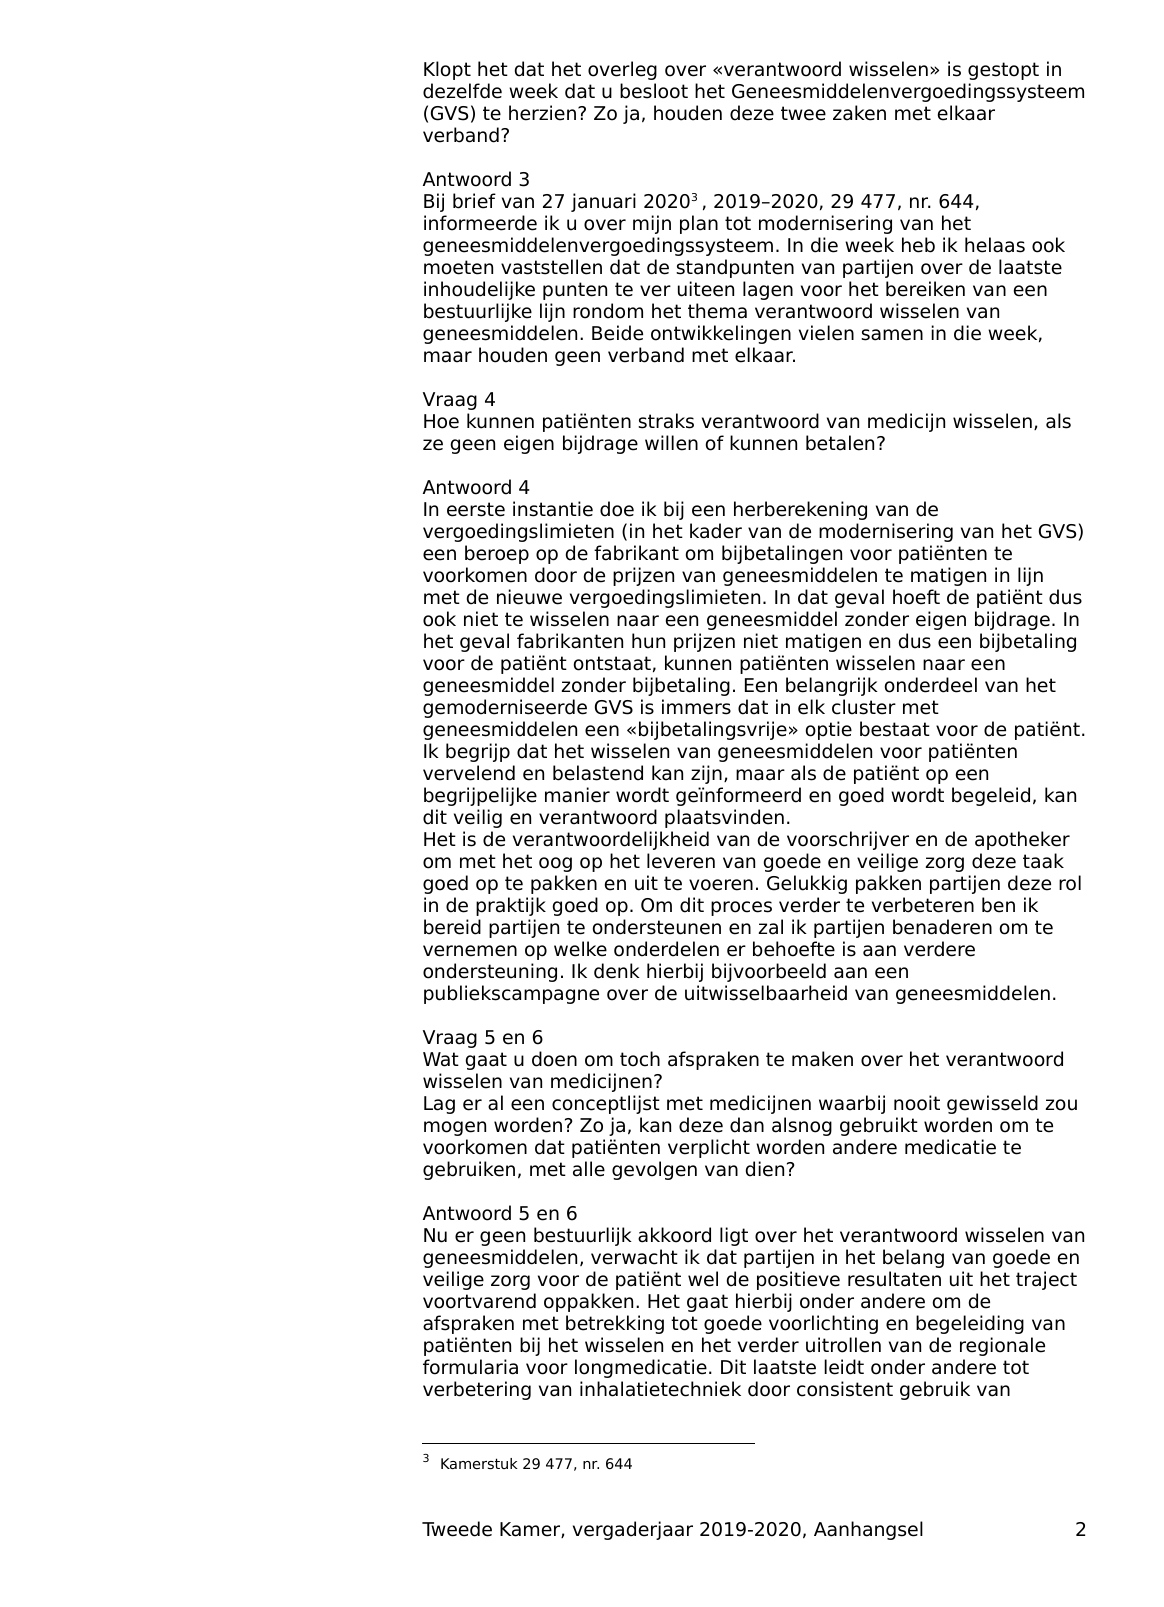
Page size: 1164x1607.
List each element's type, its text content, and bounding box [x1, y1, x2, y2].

text Antwoord 4 [422, 477, 1087, 499]
text Wat gaat u doen om toch afspraken te maken over het verantwoord wisselen van medicijnen? [422, 1049, 1087, 1093]
text Vraag 4 [422, 389, 1087, 411]
text Antwoord 3 [422, 169, 1087, 191]
text Vraag 5 en 6 [422, 1027, 1087, 1049]
text Hoe kunnen patiënten straks verantwoord van medicijn wisselen, als ze geen eigen bijdrage willen of kunnen betalen? [422, 411, 1087, 455]
text Ik begrijp dat het wisselen van geneesmiddelen voor patiënten vervelend en belastend kan zijn, maar als de patiënt op een begrijpelijke manier wordt geïnformeerd en goed wordt begeleid, kan dit veilig en verantwoord plaatsvinden. [422, 741, 1087, 829]
text Het is de verantwoordelijkheid van de voorschrijver en de apotheker om met het oog op het leveren van goede en veilige zorg deze taak goed op te pakken en uit te voeren. Gelukkig pakken partijen deze rol in de praktijk goed op. Om dit proces verder te verbeteren ben ik bereid partijen te ondersteunen en zal ik partijen benaderen om te vernemen op welke onderdelen er behoefte is aan verdere ondersteuning. Ik denk hierbij bijvoorbeeld aan een publiekscampagne over de uitwisselbaarheid van geneesmiddelen. [422, 829, 1087, 1005]
text Klopt het dat het overleg over «verantwoord wisselen» is gestopt in dezelfde week dat u besloot het Geneesmiddelenvergoedingssysteem (GVS) te herzien? Zo ja, houden deze twee zaken met elkaar verband? [422, 59, 1087, 147]
text Kamerstuk 29 477, nr. 644 [422, 1452, 1087, 1474]
text In eerste instantie doe ik bij een herberekening van de vergoedingslimieten (in het kader van de modernisering van het GVS) een beroep op de fabrikant om bijbetalingen voor patiënten te voorkomen door de prijzen van geneesmiddelen te matigen in lijn met de nieuwe vergoedingslimieten. In dat geval hoeft de patiënt dus ook niet te wisselen naar een geneesmiddel zonder eigen bijdrage. In het geval fabrikanten hun prijzen niet matigen en dus een bijbetaling voor de patiënt ontstaat, kunnen patiënten wisselen naar een geneesmiddel zonder bijbetaling. Een belangrijk onderdeel van het gemoderniseerde GVS is immers dat in elk cluster met geneesmiddelen een «bijbetalingsvrije» optie bestaat voor de patiënt. [422, 499, 1087, 741]
text Lag er al een conceptlijst met medicijnen waarbij nooit gewisseld zou mogen worden? Zo ja, kan deze dan alsnog gebruikt worden om te voorkomen dat patiënten verplicht worden andere medicatie te gebruiken, met alle gevolgen van dien? [422, 1093, 1087, 1181]
text Antwoord 5 en 6 [422, 1203, 1087, 1225]
text Nu er geen bestuurlijk akkoord ligt over het verantwoord wisselen van geneesmiddelen, verwacht ik dat partijen in het belang van goede en veilige zorg voor de patiënt wel de positieve resultaten uit het traject voortvarend oppakken. Het gaat hierbij onder andere om de afspraken met betrekking tot goede voorlichting en begeleiding van patiënten bij het wisselen en het verder uitrollen van de regionale formularia voor longmedicatie. Dit laatste leidt onder andere tot verbetering van inhalatietechniek door consistent gebruik van [422, 1225, 1087, 1401]
text Bij brief van 27 januari 2020, 2019–2020, 29 477, nr. 644, informeerde ik u over mijn plan tot modernisering van het geneesmiddelenvergoedingssysteem. In die week heb ik helaas ook moeten vaststellen dat de standpunten van partijen over de laatste inhoudelijke punten te ver uiteen lagen voor het bereiken van een bestuurlijke lijn rondom het thema verantwoord wisselen van geneesmiddelen. Beide ontwikkelingen vielen samen in die week, maar houden geen verband met elkaar. [422, 191, 1087, 367]
